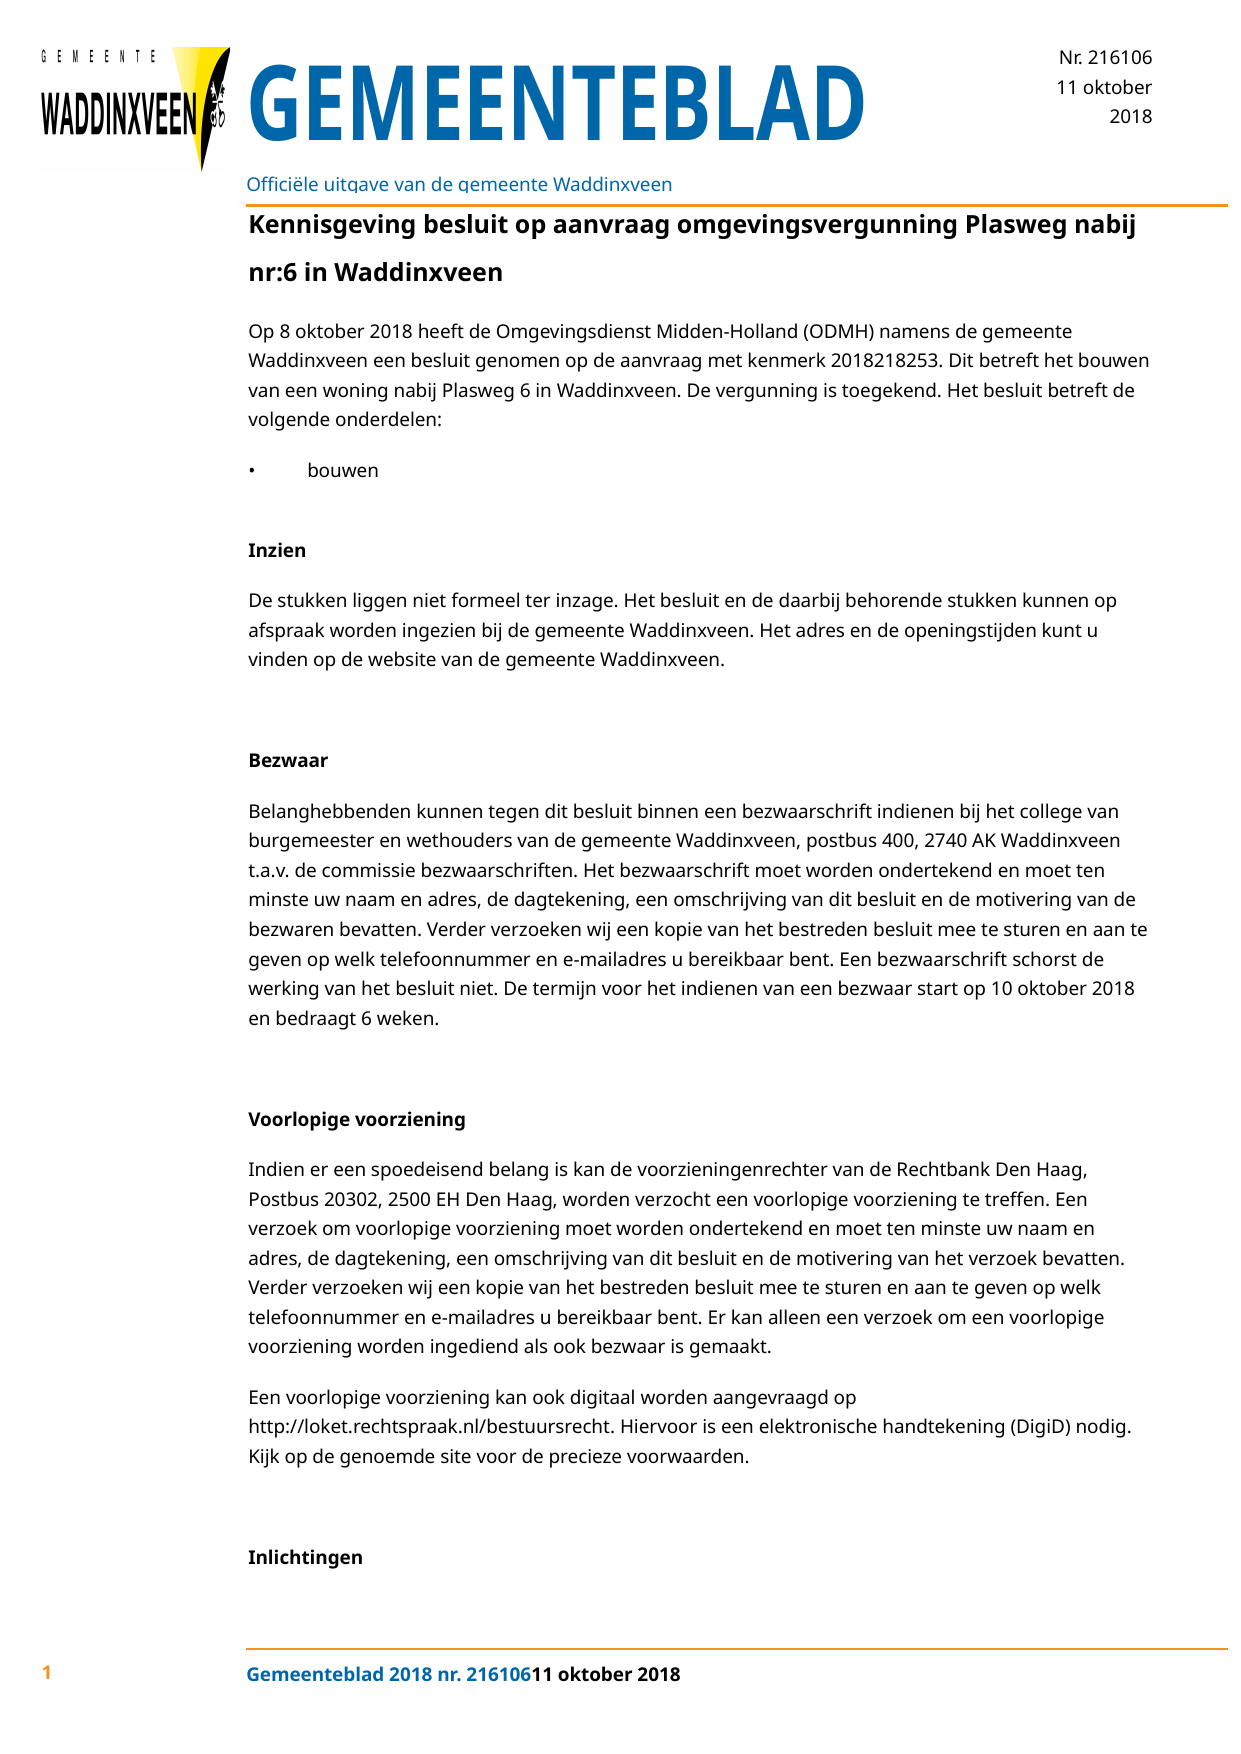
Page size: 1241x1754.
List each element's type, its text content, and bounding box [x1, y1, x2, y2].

text Inlichtingen [248, 1544, 1152, 1570]
text Bezwaar [248, 747, 1152, 773]
text Inzien [248, 537, 1152, 563]
text Kennisgeving besluit op aanvraag omgevingsvergunning Plasweg nabij nr:6 in Waddinxveen [248, 207, 1152, 288]
text Indien er een spoedeisend belang is kan de voorzieningenrechter van de Rechtbank Den Haag, Postbus 20302, 2500 EH Den Haag, worden verzocht een voorlopige voorziening te treffen. Een verzoek om voorlopige voorziening moet worden ondertekend en moet ten minste uw naam en adres, de dagtekening, een omschrijving van dit besluit en de motivering van het verzoek bevatten. Verder verzoeken wij een kopie van het bestreden besluit mee te sturen en aan te geven op welk telefoonnummer en e-mailadres u bereikbaar bent. Er kan alleen een verzoek om een voorlopige voorziening worden ingediend als ook bezwaar is gemaakt. [248, 1156, 1152, 1359]
text Op 8 oktober 2018 heeft de Omgevingsdienst Midden-Holland (ODMH) namens de gemeente Waddinxveen een besluit genomen op de aanvraag met kenmerk 2018218253. Dit betreft het bouwen van een woning nabij Plasweg 6 in Waddinxveen. De vergunning is toegekend. Het besluit betreft de volgende onderdelen: [248, 318, 1152, 432]
text Voorlopige voorziening [248, 1106, 1152, 1132]
text De stukken liggen niet formeel ter inzage. Het besluit en de daarbij behorende stukken kunnen op afspraak worden ingezien bij de gemeente Waddinxveen. Het adres en de openingstijden kunt u vinden op de website van de gemeente Waddinxveen. [248, 587, 1152, 672]
text Een voorlopige voorziening kan ook digitaal worden aangevraagd op http://loket.rechtspraak.nl/bestuursrecht. Hiervoor is een elektronische handtekening (DigiD) nodig. Kijk op de genoemde site voor de precieze voorwaarden. [248, 1384, 1152, 1469]
picture [41, 47, 231, 172]
text Belanghebbenden kunnen tegen dit besluit binnen een bezwaarschrift indienen bij het college van burgemeester en wethouders van de gemeente Waddinxveen, postbus 400, 2740 AK Waddinxveen t.a.v. de commissie bezwaarschriften. Het bezwaarschrift moet worden ondertekend en moet ten minste uw naam en adres, de dagtekening, een omschrijving van dit besluit en de motivering van de bezwaren bevatten. Verder verzoeken wij een kopie van het bestreden besluit mee te sturen en aan te geven op welk telefoonnummer en e-mailadres u bereikbaar bent. Een bezwaarschrift schorst de werking van het besluit niet. De termijn voor het indienen van een bezwaar start op 10 oktober 2018 en bedraagt 6 weken. [248, 798, 1152, 1031]
list bouwen [248, 457, 1152, 483]
